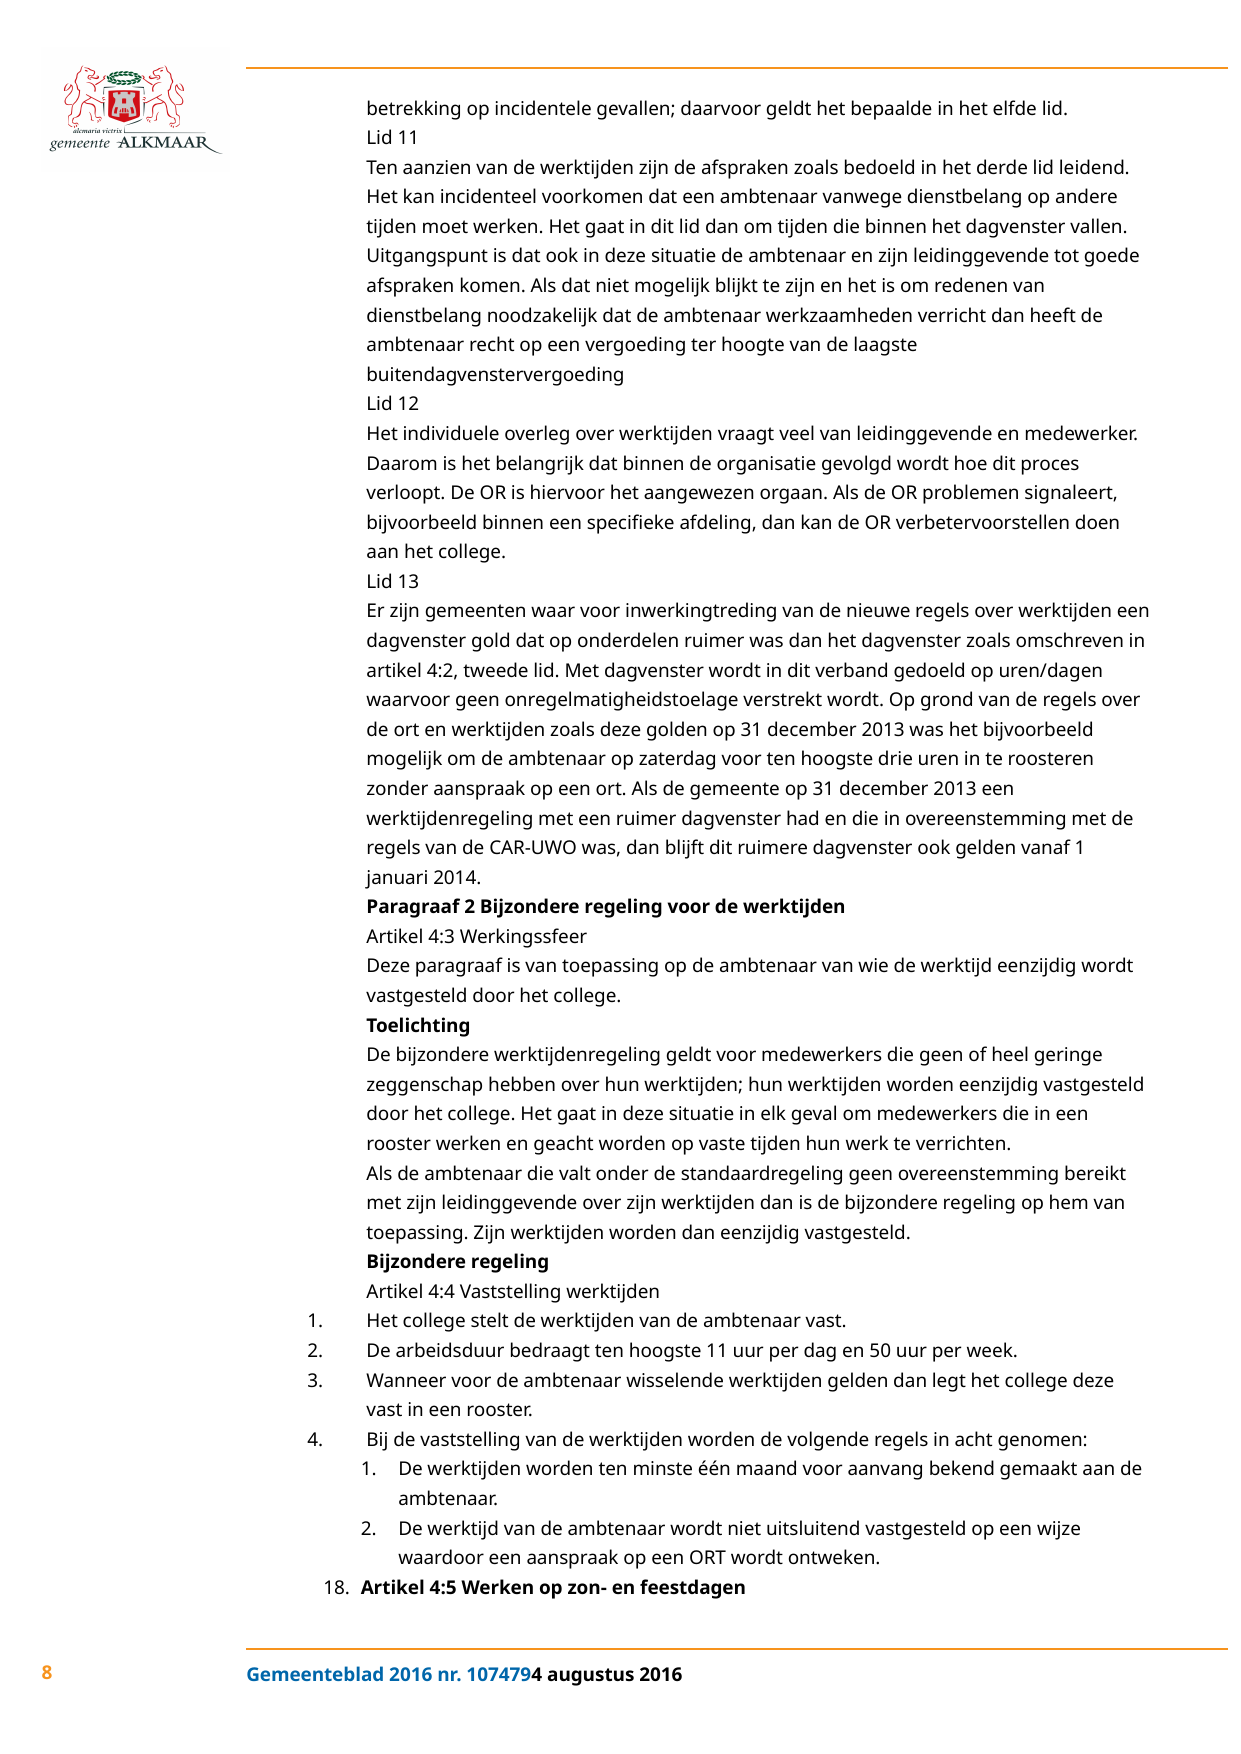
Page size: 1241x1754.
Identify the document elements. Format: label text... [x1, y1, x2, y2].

list Het individuele overleg over werktijden vraagt veel van leidinggevende en medewerker. Daarom is het belangrijk dat binnen de organisatie gevolgd wordt hoe dit proces verloopt. De OR is hiervoor het aangewezen orgaan. Als de OR problemen signaleert, bijvoorbeeld binnen een specifieke afdeling, dan kan de OR verbetervoorstellen doen aan het college. [307, 420, 1152, 564]
list Toelichting [307, 1012, 1152, 1038]
list Artikel 4:3 Werkingssfeer [307, 923, 1152, 949]
list De arbeidsduur bedraagt ten hoogste 11 uur per dag en 50 uur per week. [307, 1337, 1152, 1363]
list Lid 11 [307, 124, 1152, 150]
list Bij de vaststelling van de werktijden worden de volgende regels in acht genomen: [307, 1426, 1152, 1452]
list De bijzondere werktijdenregeling geldt voor medewerkers die geen of heel geringe zeggenschap hebben over hun werktijden; hun werktijden worden eenzijdig vastgesteld door het college. Het gaat in deze situatie in elk geval om medewerkers die in een rooster werken en geacht worden op vaste tijden hun werk te verrichten. [307, 1041, 1152, 1156]
list Er zijn gemeenten waar voor inwerkingtreding van de nieuwe regels over werktijden een dagvenster gold dat op onderdelen ruimer was dan het dagvenster zoals omschreven in artikel 4:2, tweede lid. Met dagvenster wordt in dit verband gedoeld op uren/dagen waarvoor geen onregelmatigheidstoelage verstrekt wordt. Op grond van de regels over de ort en werktijden zoals deze golden op 31 december 2013 was het bijvoorbeeld mogelijk om de ambtenaar op zaterdag voor ten hoogste drie uren in te roosteren zonder aanspraak op een ort. Als de gemeente op 31 december 2013 een werktijdenregeling met een ruimer dagvenster had en die in overeenstemming met de regels van de CAR-UWO was, dan blijft dit ruimere dagvenster ook gelden vanaf 1 januari 2014. [307, 598, 1152, 890]
picture [41, 47, 231, 172]
list De werktijd van de ambtenaar wordt niet uitsluitend vastgesteld op een wijze waardoor een aanspraak op een ORT wordt ontweken. [361, 1515, 1152, 1570]
list Het kan incidenteel voorkomen dat een ambtenaar vanwege dienstbelang op andere tijden moet werken. Het gaat in dit lid dan om tijden die binnen het dagvenster vallen. Uitgangspunt is dat ook in deze situatie de ambtenaar en zijn leidinggevende tot goede afspraken komen. Als dat niet mogelijk blijkt te zijn en het is om redenen van dienstbelang noodzakelijk dat de ambtenaar werkzaamheden verricht dan heeft de ambtenaar recht op een vergoeding ter hoogte van de laagste buitendagvenstervergoeding [307, 183, 1152, 387]
list Lid 12 [307, 391, 1152, 416]
list Wanneer voor de ambtenaar wisselende werktijden gelden dan legt het college deze vast in een rooster. [307, 1367, 1152, 1422]
list Artikel 4:5 Werken op zon- en feestdagen [323, 1574, 1152, 1600]
list Lid 13 [307, 568, 1152, 594]
list Bijzondere regeling [307, 1248, 1152, 1274]
list Paragraaf 2 Bijzondere regeling voor de werktijden [307, 893, 1152, 919]
list Ten aanzien van de werktijden zijn de afspraken zoals bedoeld in het derde lid leidend. [307, 154, 1152, 180]
list Deze paragraaf is van toepassing op de ambtenaar van wie de werktijd eenzijdig wordt vastgesteld door het college. [307, 953, 1152, 1008]
list Artikel 4:4 Vaststelling werktijden [307, 1278, 1152, 1304]
list betrekking op incidentele gevallen; daarvoor geldt het bepaalde in het elfde lid. [307, 95, 1152, 121]
list Als de ambtenaar die valt onder de standaardregeling geen overeenstemming bereikt met zijn leidinggevende over zijn werktijden dan is de bijzondere regeling op hem van toepassing. Zijn werktijden worden dan eenzijdig vastgesteld. [307, 1160, 1152, 1245]
list De werktijden worden ten minste één maand voor aanvang bekend gemaakt aan de ambtenaar. [361, 1456, 1152, 1511]
list Het college stelt de werktijden van de ambtenaar vast. [307, 1308, 1152, 1333]
